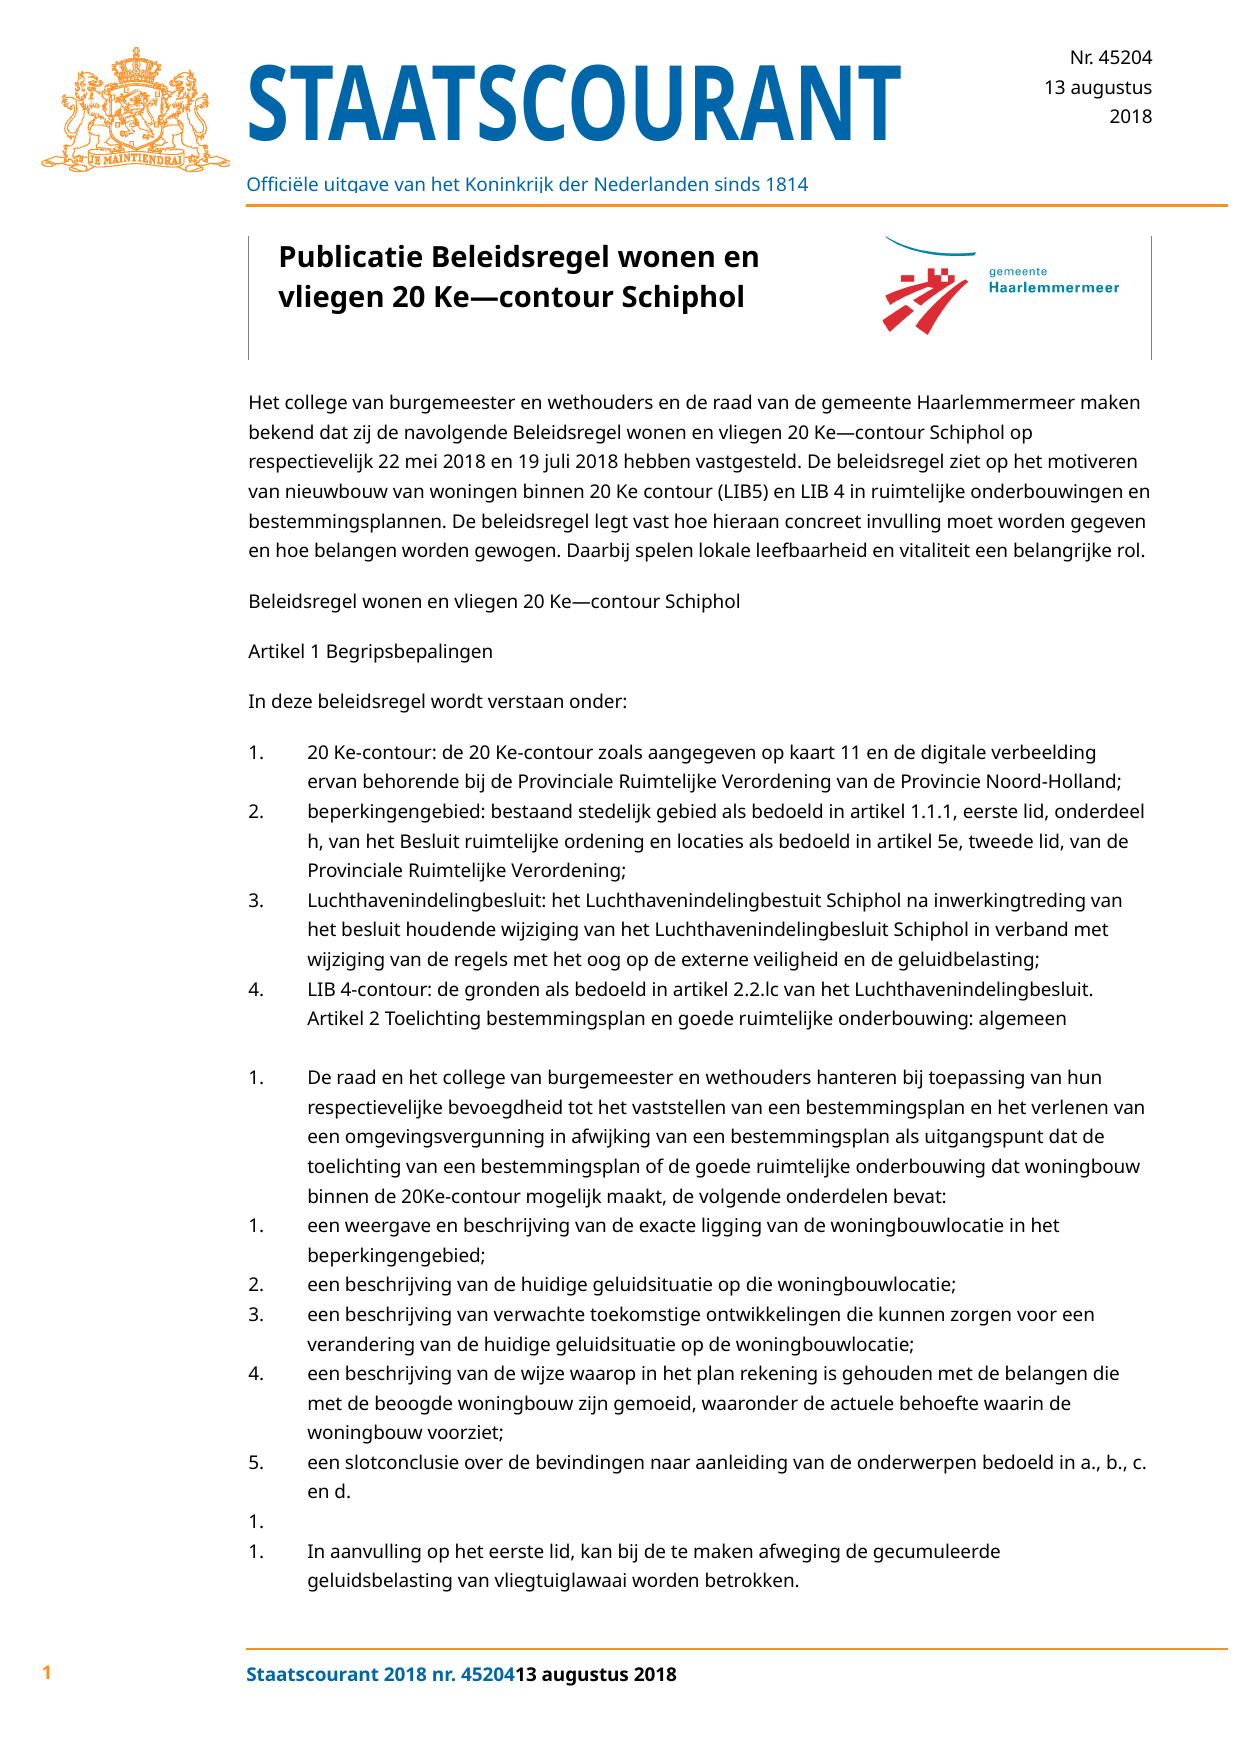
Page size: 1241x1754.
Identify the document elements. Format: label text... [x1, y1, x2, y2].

table_header [850, 236, 1151, 360]
list een beschrijving van de wijze waarop in het plan rekening is gehouden met de belangen die met de beoogde woningbouw zijn gemoeid, waaronder de actuele behoefte waarin de woningbouw voorziet; [248, 1360, 1152, 1445]
picture [882, 236, 1119, 335]
list een beschrijving van de huidige geluidsituatie op die woningbouwlocatie; [248, 1272, 1152, 1297]
list De raad en het college van burgemeester en wethouders hanteren bij toepassing van hun respectievelijke bevoegdheid tot het vaststellen van een bestemmingsplan en het verlenen van een omgevingsvergunning in afwijking van een bestemmingsplan als uitgangspunt dat de toelichting van een bestemmingsplan of de goede ruimtelijke onderbouwing dat woningbouw binnen de 20Ke-contour mogelijk maakt, de volgende onderdelen bevat: [248, 1064, 1152, 1208]
list Artikel 2 Toelichting bestemmingsplan en goede ruimtelijke onderbouwing: algemeen [248, 1005, 1152, 1031]
list een beschrijving van verwachte toekomstige ontwikkelingen die kunnen zorgen voor een verandering van de huidige geluidsituatie op de woningbouwlocatie; [248, 1301, 1152, 1356]
list een slotconclusie over de bevindingen naar aanleiding van de onderwerpen bedoeld in a., b., c. en d. [248, 1449, 1152, 1504]
list 20 Ke-contour: de 20 Ke-contour zoals aangegeven op kaart 11 en de digitale verbeelding ervan behorende bij de Provinciale Ruimtelijke Verordening van de Provincie Noord-Holland; [248, 739, 1152, 794]
text Beleidsregel wonen en vliegen 20 Ke—contour Schiphol [248, 588, 1152, 613]
list beperkingengebied: bestaand stedelijk gebied als bedoeld in artikel 1.1.1, eerste lid, onderdeel h, van het Besluit ruimtelijke ordening en locaties als bedoeld in artikel 5e, tweede lid, van de Provinciale Ruimtelijke Verordening; [248, 798, 1152, 883]
list een weergave en beschrijving van de exacte ligging van de woningbouwlocatie in het beperkingengebied; [248, 1212, 1152, 1268]
text Artikel 1 Begripsbepalingen [248, 638, 1152, 664]
text In deze beleidsregel wordt verstaan onder: [248, 689, 1152, 714]
table_header Publicatie Beleidsregel wonen en vliegen 20 Ke—contour Schiphol [249, 236, 850, 360]
picture [41, 47, 231, 172]
list Luchthavenindelingbesluit: het Luchthavenindelingbestuit Schiphol na inwerkingtreding van het besluit houdende wijziging van het Luchthavenindelingbesluit Schiphol in verband met wijziging van de regels met het oog op de externe veiligheid en de geluidbelasting; [248, 887, 1152, 972]
text Het college van burgemeester en wethouders en de raad van de gemeente Haarlemmermeer maken bekend dat zij de navolgende Beleidsregel wonen en vliegen 20 Ke—contour Schiphol op respectievelijk 22 mei 2018 en 19 juli 2018 hebben vastgesteld. De beleidsregel ziet op het motiveren van nieuwbouw van woningen binnen 20 Ke contour (LIB5) en LIB 4 in ruimtelijke onderbouwingen en bestemmingsplannen. De beleidsregel legt vast hoe hieraan concreet invulling moet worden gegeven en hoe belangen worden gewogen. Daarbij spelen lokale leefbaarheid en vitaliteit een belangrijke rol. [248, 389, 1152, 563]
list In aanvulling op het eerste lid, kan bij de te maken afweging de gecumuleerde geluidsbelasting van vliegtuiglawaai worden betrokken. [248, 1538, 1152, 1593]
list LIB 4-contour: de gronden als bedoeld in artikel 2.2.lc van het Luchthavenindelingbesluit. [248, 976, 1152, 1001]
